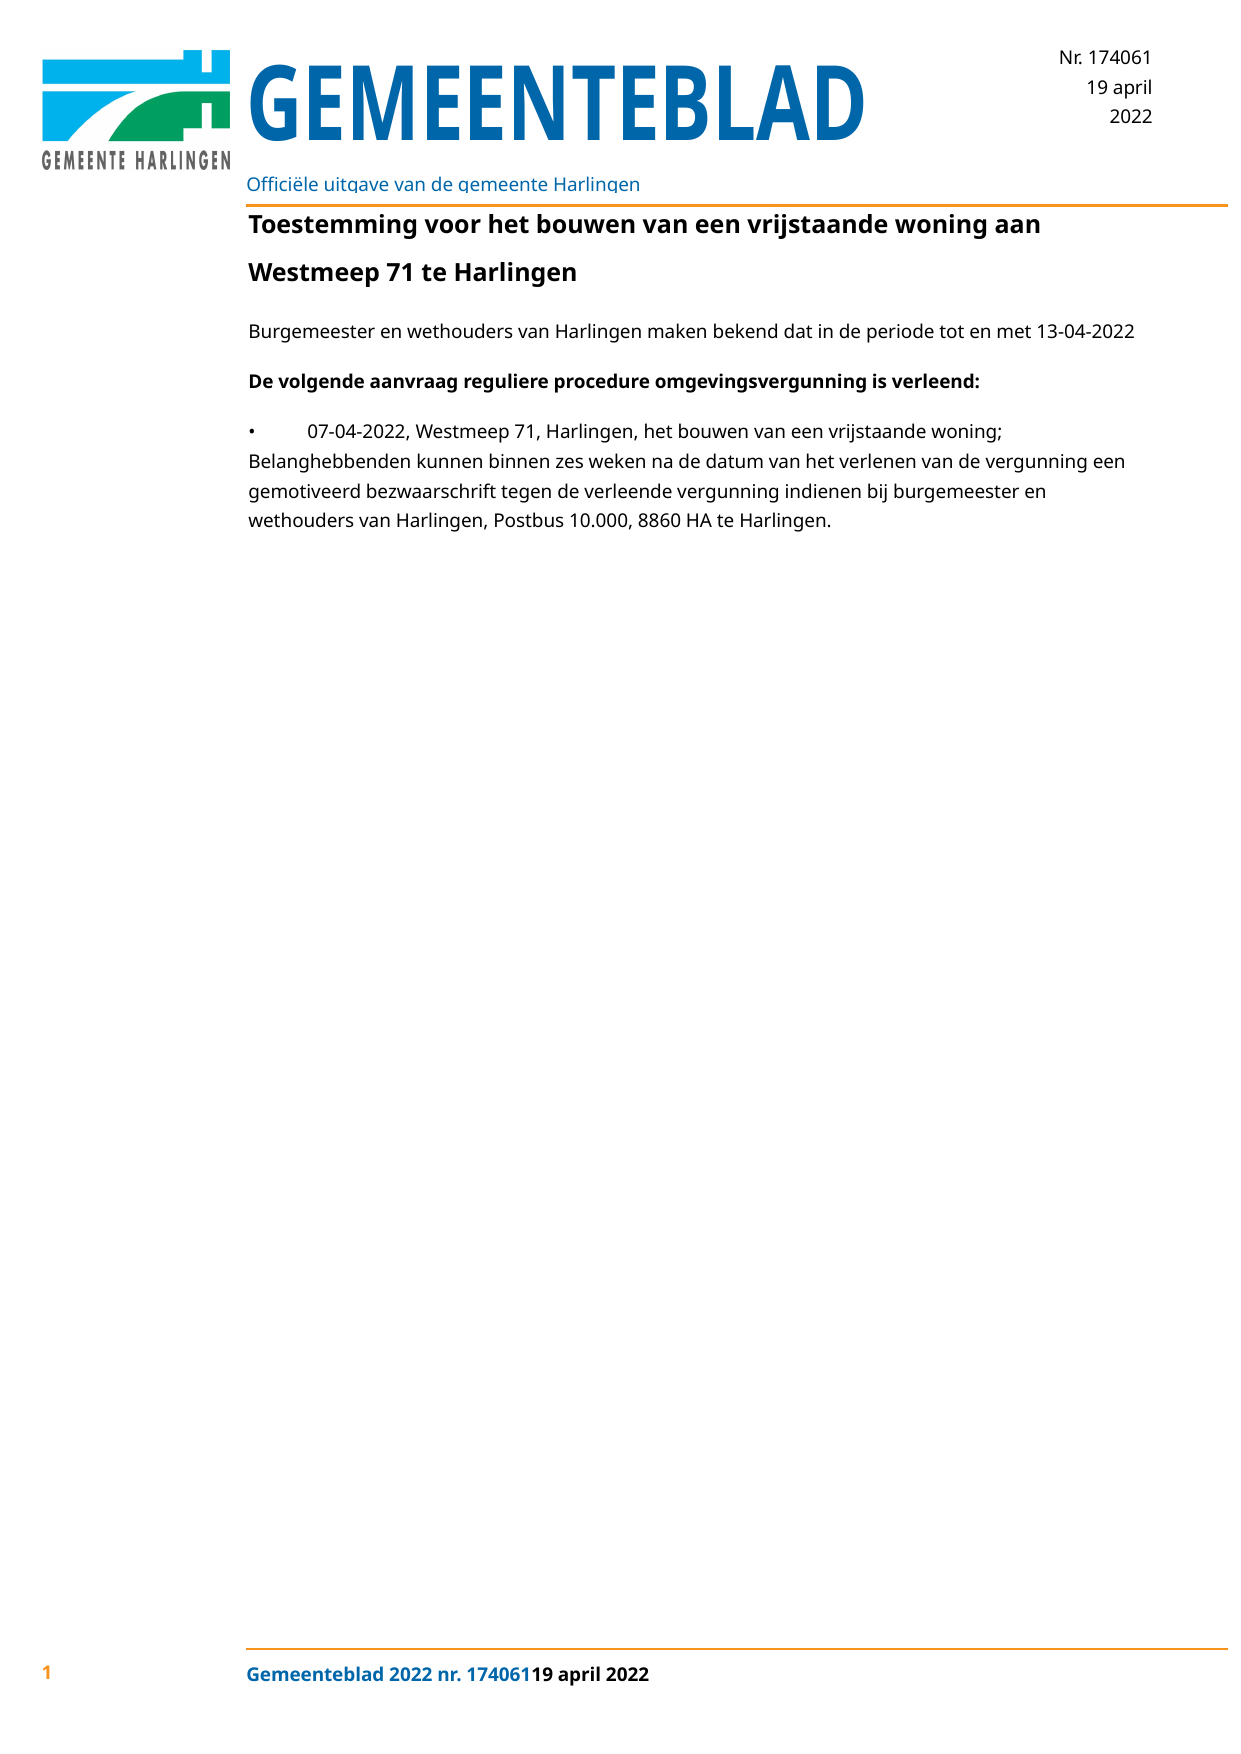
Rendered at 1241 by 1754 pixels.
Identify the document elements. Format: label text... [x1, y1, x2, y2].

list 07-04-2022, Westmeep 71, Harlingen, het bouwen van een vrijstaande woning; [248, 419, 1152, 444]
text Toestemming voor het bouwen van een vrijstaande woning aan Westmeep 71 te Harlingen [248, 207, 1152, 288]
picture [41, 47, 231, 172]
text Belanghebbenden kunnen binnen zes weken na de datum van het verlenen van de vergunning een gemotiveerd bezwaarschrift tegen de verleende vergunning indienen bij burgemeester en wethouders van Harlingen, Postbus 10.000, 8860 HA te Harlingen. [248, 448, 1152, 533]
text De volgende aanvraag reguliere procedure omgevingsvergunning is verleend: [248, 368, 1152, 394]
text Burgemeester en wethouders van Harlingen maken bekend dat in de periode tot en met 13-04-2022 [248, 318, 1152, 344]
